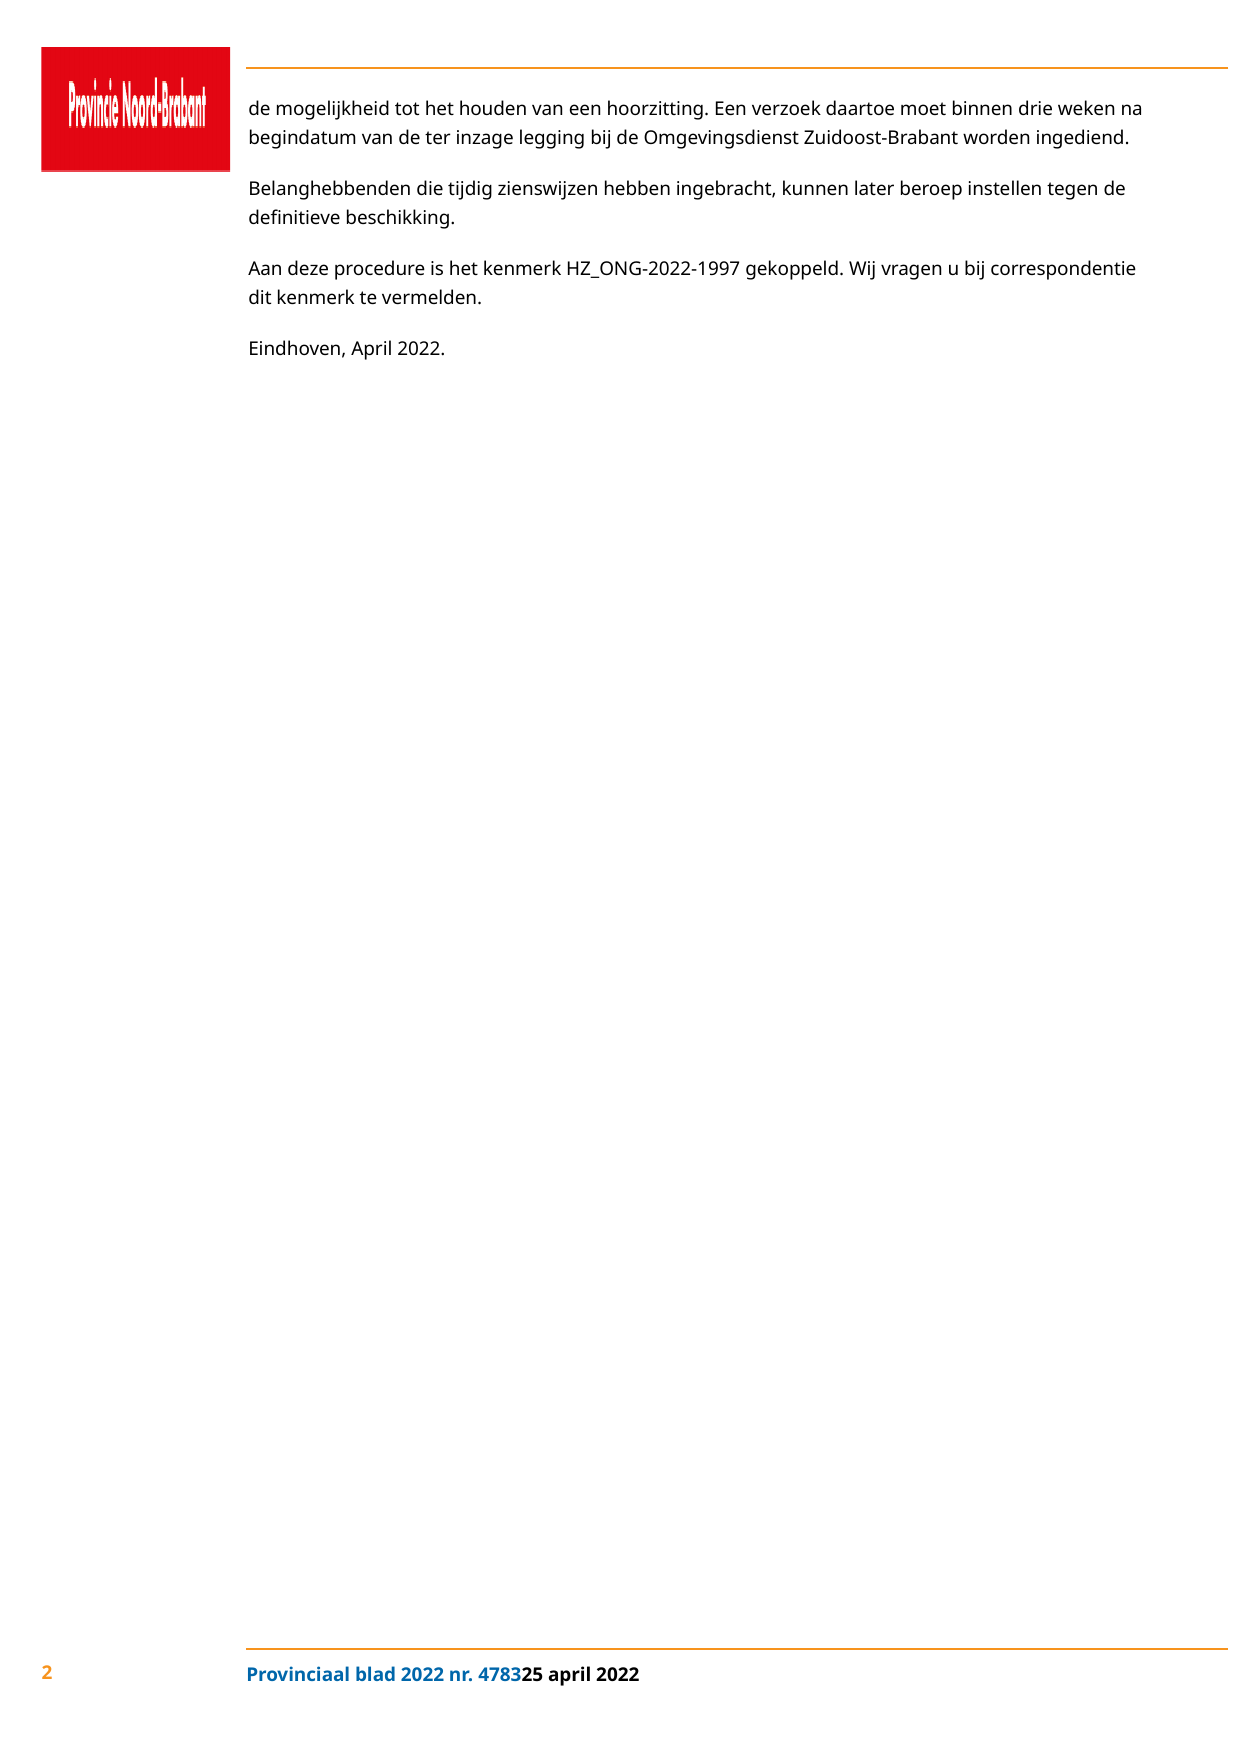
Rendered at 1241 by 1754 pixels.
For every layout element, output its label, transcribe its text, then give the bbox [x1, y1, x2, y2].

text de mogelijkheid tot het houden van een hoorzitting. Een verzoek daartoe moet binnen drie weken na begindatum van de ter inzage legging bij de Omgevingsdienst Zuidoost-Brabant worden ingediend. [248, 95, 1152, 150]
text Eindhoven, April 2022. [248, 335, 1152, 361]
picture [41, 47, 231, 172]
text Aan deze procedure is het kenmerk HZ_ONG-2022-1997 gekoppeld. Wij vragen u bij correspondentie dit kenmerk te vermelden. [248, 255, 1152, 310]
text Belanghebbenden die tijdig zienswijzen hebben ingebracht, kunnen later beroep instellen tegen de definitieve beschikking. [248, 175, 1152, 230]
